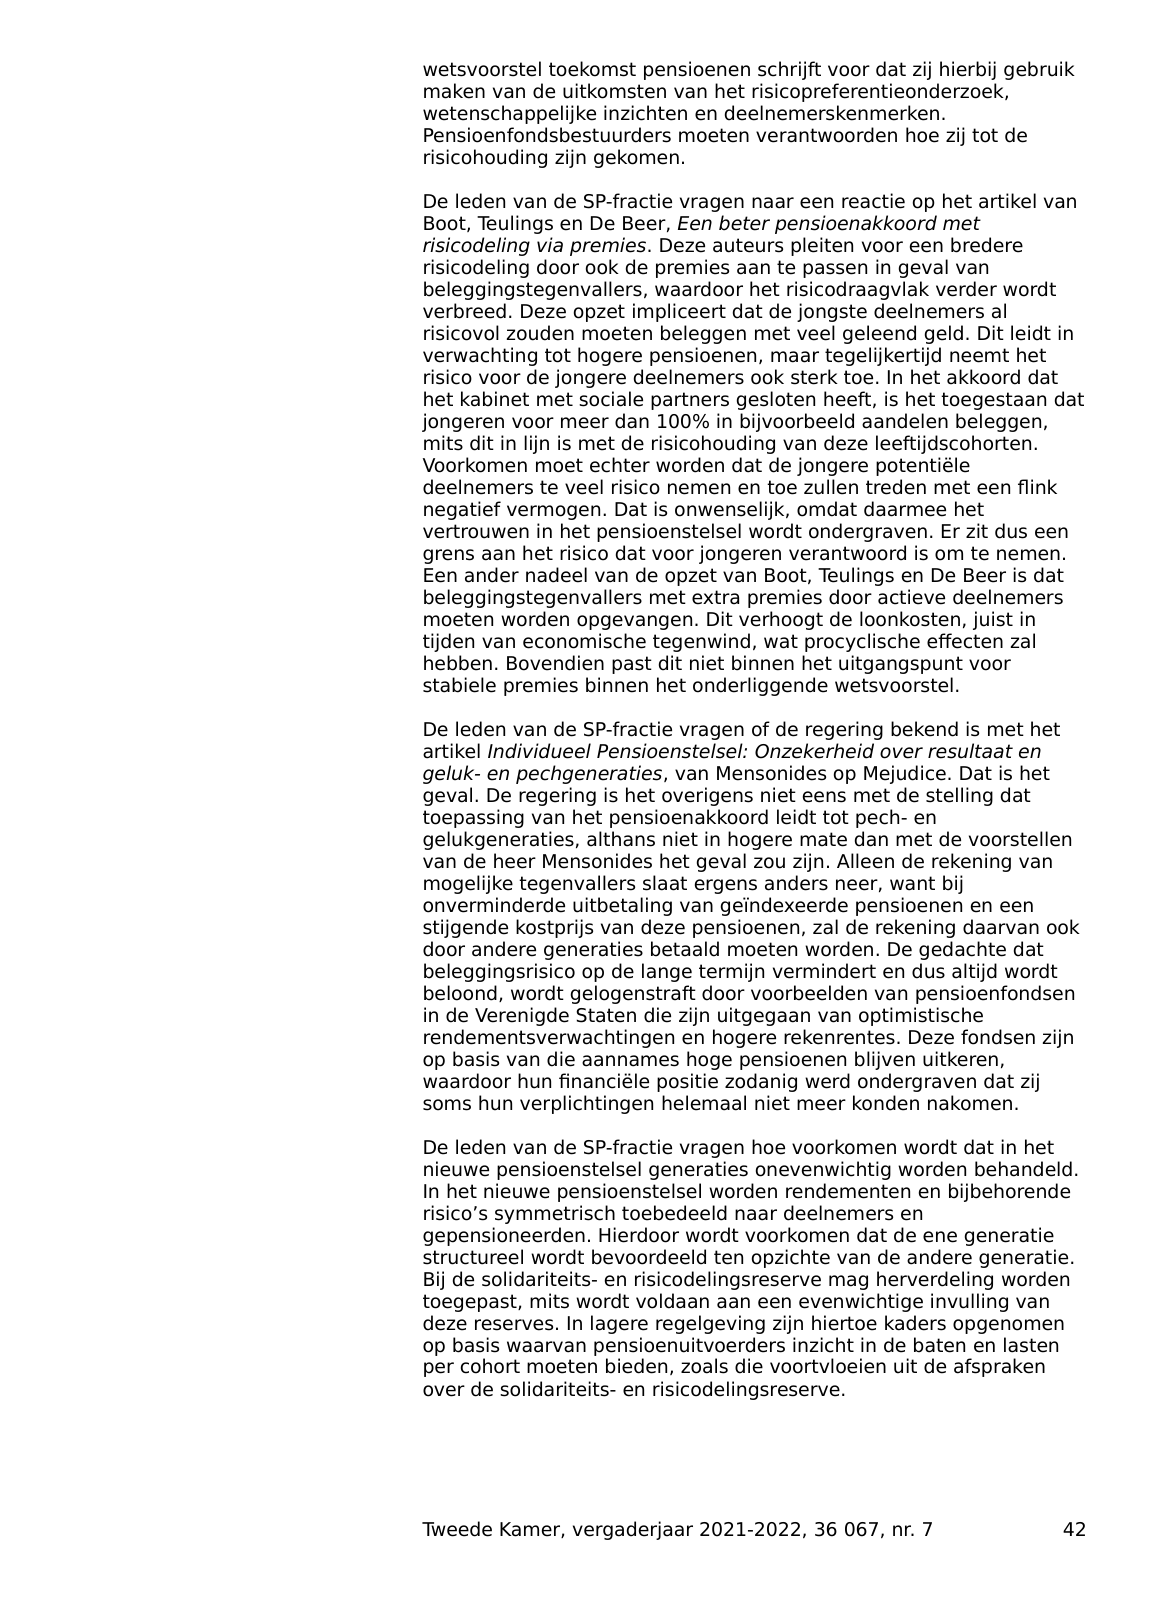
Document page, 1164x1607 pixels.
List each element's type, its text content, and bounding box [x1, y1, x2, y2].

text De leden van de SP-fractie vragen naar een reactie op het artikel van Boot, Teulings en De Beer, Een beter pensioenakkoord met risicodeling via premies. Deze auteurs pleiten voor een bredere risicodeling door ook de premies aan te passen in geval van beleggingstegenvallers, waardoor het risicodraagvlak verder wordt verbreed. Deze opzet impliceert dat de jongste deelnemers al risicovol zouden moeten beleggen met veel geleend geld. Dit leidt in verwachting tot hogere pensioenen, maar tegelijkertijd neemt het risico voor de jongere deelnemers ook sterk toe. In het akkoord dat het kabinet met sociale partners gesloten heeft, is het toegestaan dat jongeren voor meer dan 100% in bijvoorbeeld aandelen beleggen, mits dit in lijn is met de risicohouding van deze leeftijdscohorten. Voorkomen moet echter worden dat de jongere potentiële deelnemers te veel risico nemen en toe zullen treden met een flink negatief vermogen. Dat is onwenselijk, omdat daarmee het vertrouwen in het pensioenstelsel wordt ondergraven. Er zit dus een grens aan het risico dat voor jongeren verantwoord is om te nemen. Een ander nadeel van de opzet van Boot, Teulings en De Beer is dat beleggingstegenvallers met extra premies door actieve deelnemers moeten worden opgevangen. Dit verhoogt de loonkosten, juist in tijden van economische tegenwind, wat procyclische effecten zal hebben. Bovendien past dit niet binnen het uitgangspunt voor stabiele premies binnen het onderliggende wetsvoorstel. [422, 191, 1087, 697]
text De leden van de SP-fractie vragen of de regering bekend is met het artikel Individueel Pensioenstelsel: Onzekerheid over resultaat en geluk- en pechgeneraties, van Mensonides op Mejudice. Dat is het geval. De regering is het overigens niet eens met de stelling dat toepassing van het pensioenakkoord leidt tot pech- en gelukgeneraties, althans niet in hogere mate dan met de voorstellen van de heer Mensonides het geval zou zijn. Alleen de rekening van mogelijke tegenvallers slaat ergens anders neer, want bij onverminderde uitbetaling van geïndexeerde pensioenen en een stijgende kostprijs van deze pensioenen, zal de rekening daarvan ook door andere generaties betaald moeten worden. De gedachte dat beleggingsrisico op de lange termijn vermindert en dus altijd wordt beloond, wordt gelogenstraft door voorbeelden van pensioenfondsen in de Verenigde Staten die zijn uitgegaan van optimistische rendementsverwachtingen en hogere rekenrentes. Deze fondsen zijn op basis van die aannames hoge pensioenen blijven uitkeren, waardoor hun financiële positie zodanig werd ondergraven dat zij soms hun verplichtingen helemaal niet meer konden nakomen. [422, 719, 1087, 1114]
text wetsvoorstel toekomst pensioenen schrijft voor dat zij hierbij gebruik maken van de uitkomsten van het risicopreferentieonderzoek, wetenschappelijke inzichten en deelnemerskenmerken. Pensioenfondsbestuurders moeten verantwoorden hoe zij tot de risicohouding zijn gekomen. [422, 59, 1087, 169]
text De leden van de SP-fractie vragen hoe voorkomen wordt dat in het nieuwe pensioenstelsel generaties onevenwichtig worden behandeld. In het nieuwe pensioenstelsel worden rendementen en bijbehorende risico’s symmetrisch toebedeeld naar deelnemers en gepensioneerden. Hierdoor wordt voorkomen dat de ene generatie structureel wordt bevoordeeld ten opzichte van de andere generatie. Bij de solidariteits- en risicodelingsreserve mag herverdeling worden toegepast, mits wordt voldaan aan een evenwichtige invulling van deze reserves. In lagere regelgeving zijn hiertoe kaders opgenomen op basis waarvan pensioenuitvoerders inzicht in de baten en lasten per cohort moeten bieden, zoals die voortvloeien uit de afspraken over de solidariteits- en risicodelingsreserve. [422, 1137, 1087, 1400]
